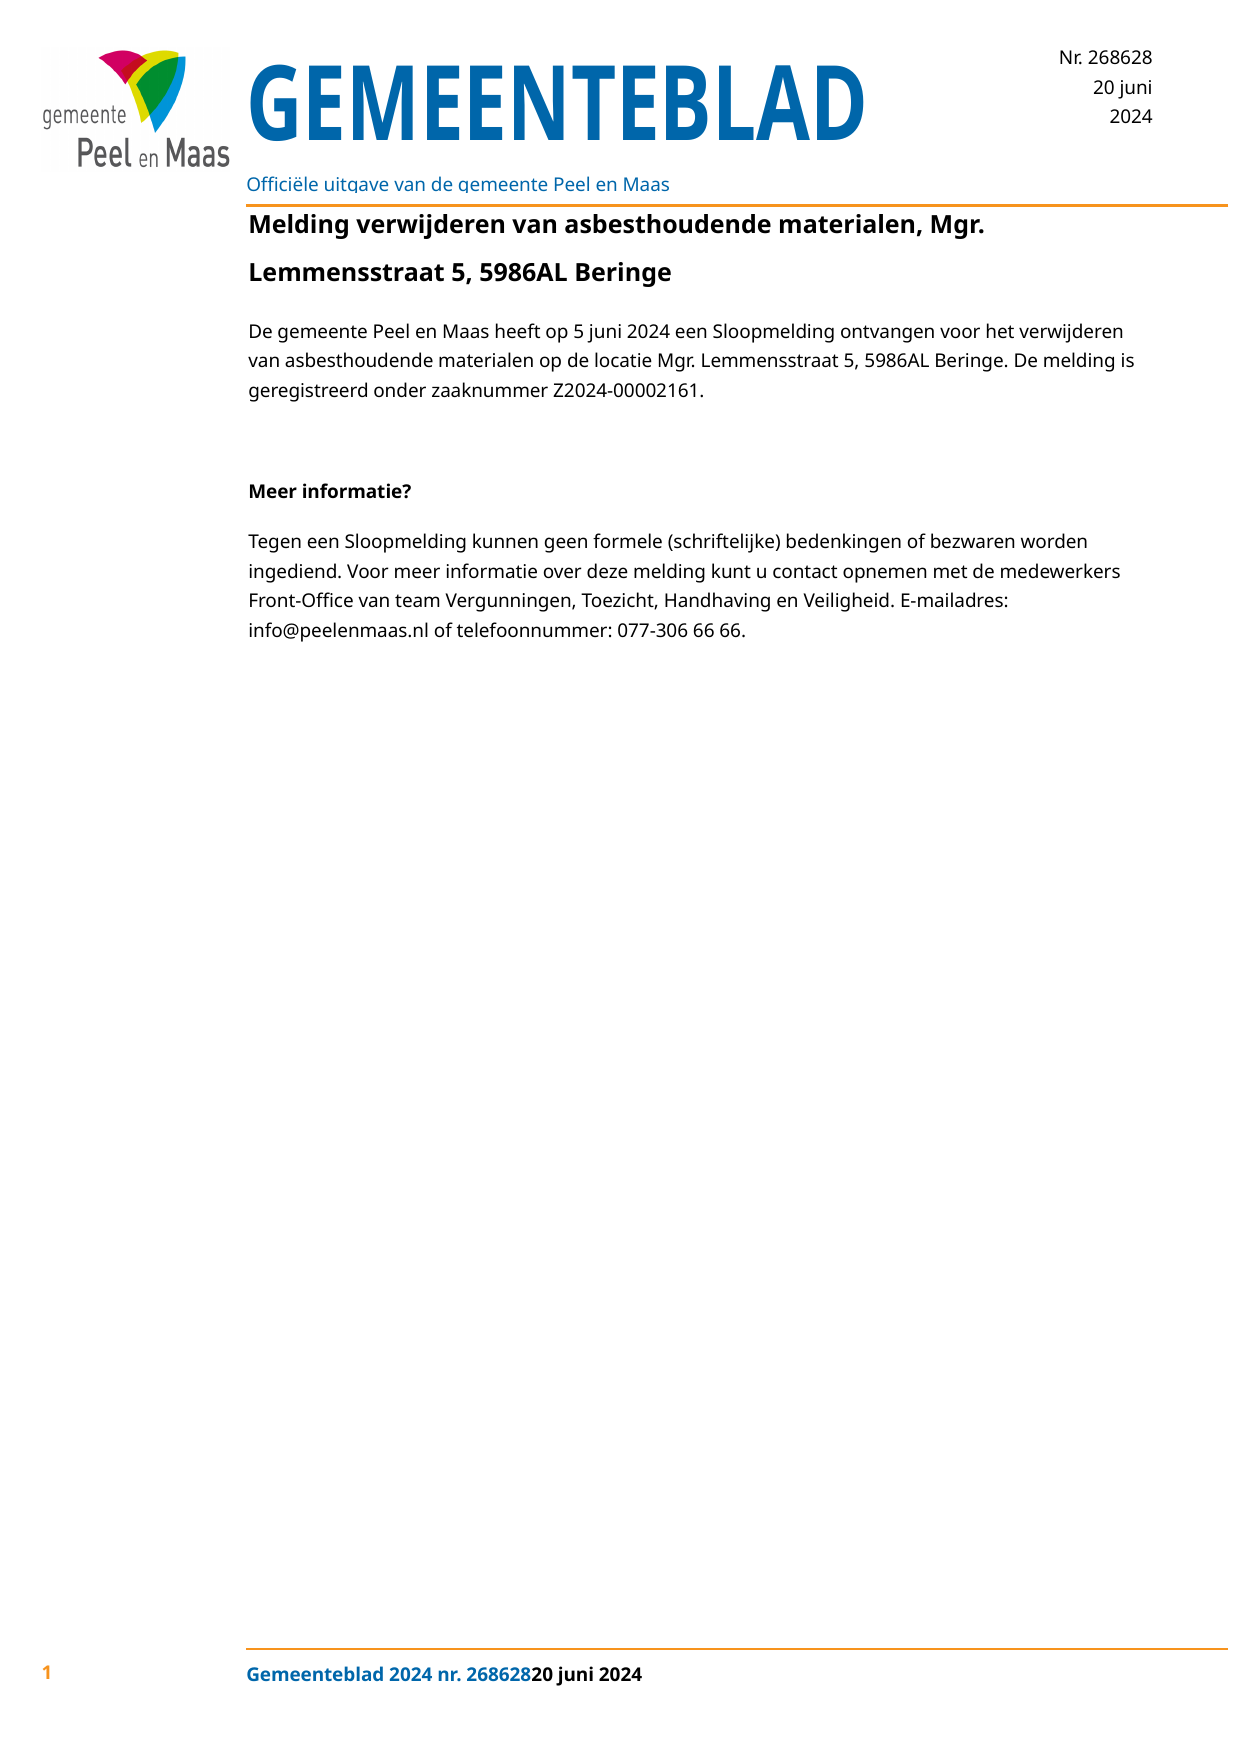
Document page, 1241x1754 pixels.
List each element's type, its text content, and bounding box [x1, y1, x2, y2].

text De gemeente Peel en Maas heeft op 5 juni 2024 een Sloopmelding ontvangen voor het verwijderen van asbesthoudende materialen op de locatie Mgr. Lemmensstraat 5, 5986AL Beringe. De melding is geregistreerd onder zaaknummer Z2024-00002161. [248, 318, 1152, 403]
text Meer informatie? [248, 478, 1152, 504]
picture [41, 47, 231, 172]
text Tegen een Sloopmelding kunnen geen formele (schriftelijke) bedenkingen of bezwaren worden ingediend. Voor meer informatie over deze melding kunt u contact opnemen met de medewerkers Front-Office van team Vergunningen, Toezicht, Handhaving en Veiligheid. E-mailadres: info@peelenmaas.nl of telefoonnummer: 077-306 66 66. [248, 528, 1152, 643]
text Melding verwijderen van asbesthoudende materialen, Mgr. Lemmensstraat 5, 5986AL Beringe [248, 207, 1152, 288]
